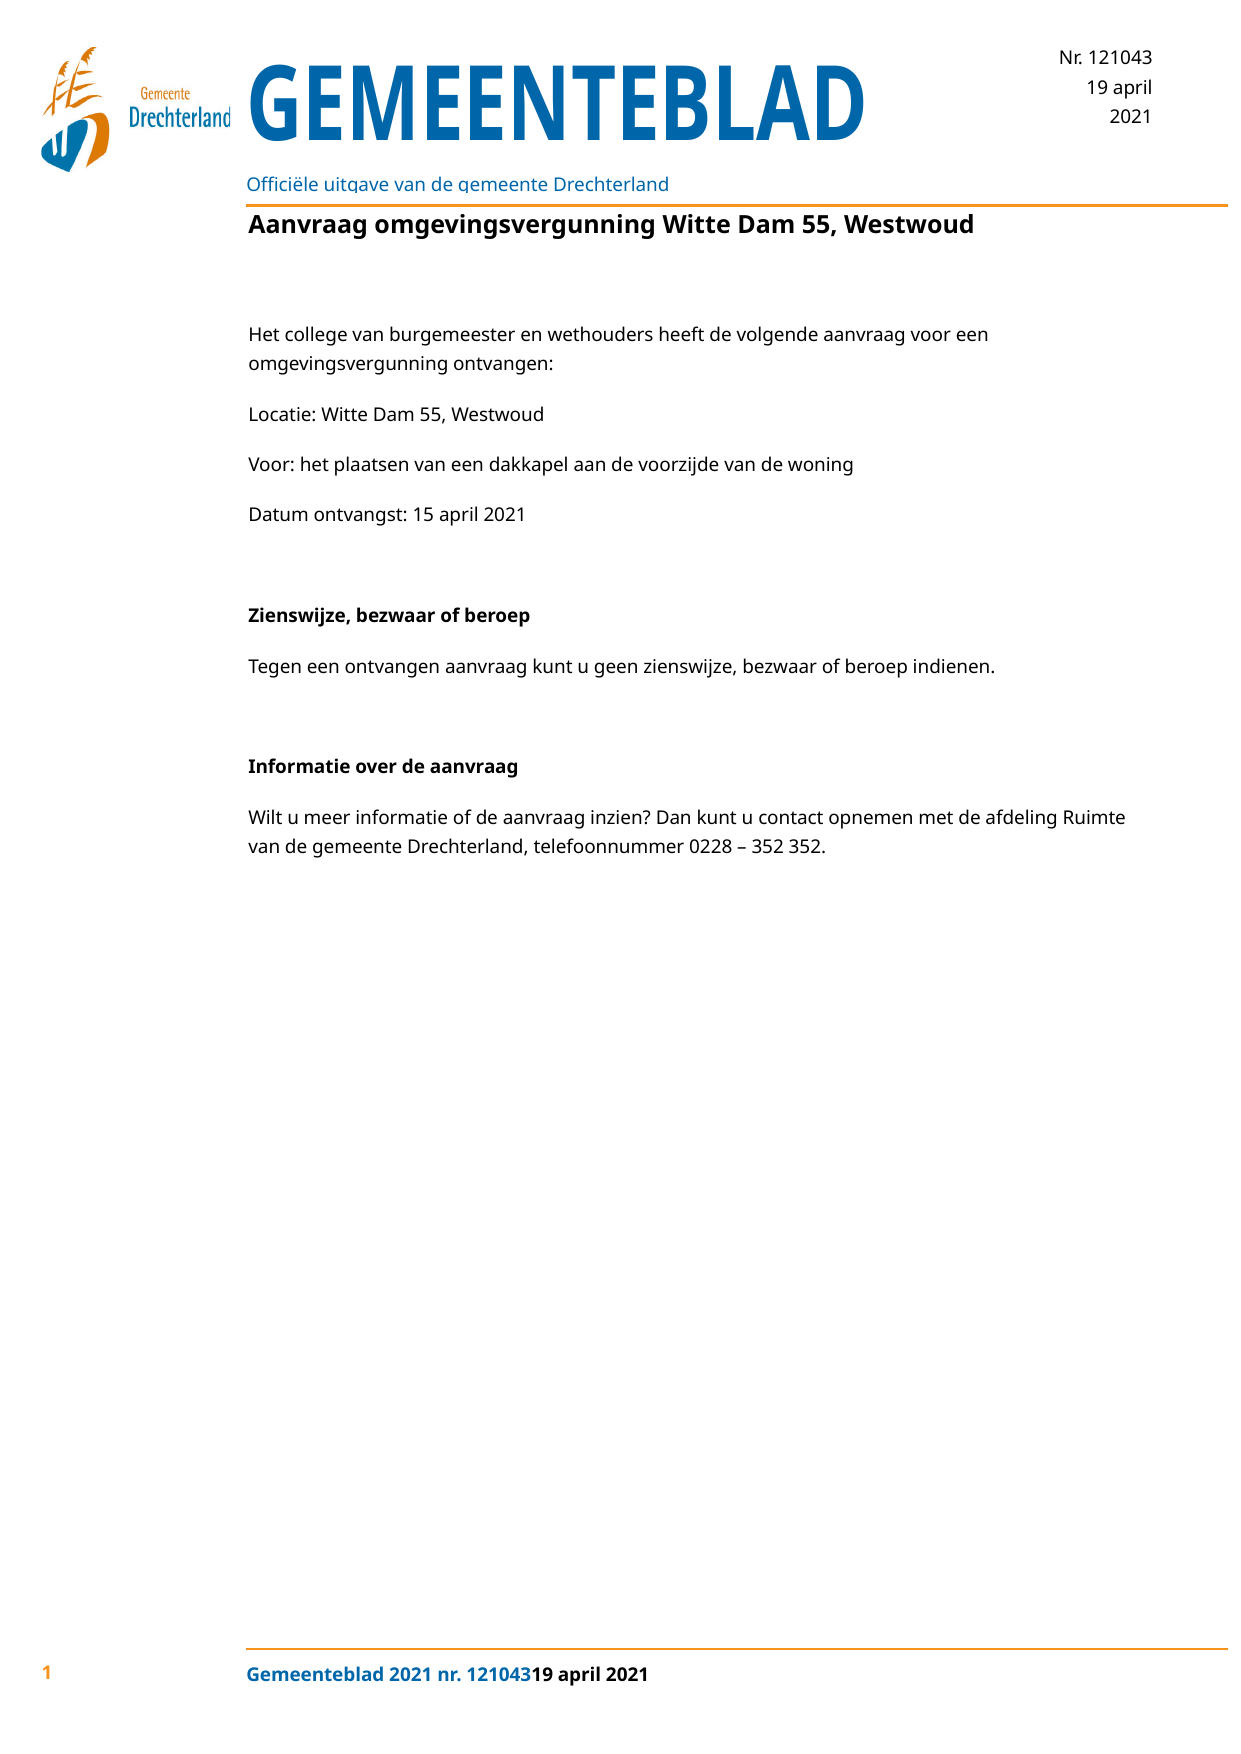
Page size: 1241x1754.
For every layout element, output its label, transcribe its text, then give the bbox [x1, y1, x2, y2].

text Wilt u meer informatie of de aanvraag inzien? Dan kunt u contact opnemen met de afdeling Ruimte van de gemeente Drechterland, telefoonnummer 0228 – 352 352. [248, 804, 1152, 859]
text Datum ontvangst: 15 april 2021 [248, 502, 1152, 527]
picture [226, 115, 231, 124]
text Het college van burgemeester en wethouders heeft de volgende aanvraag voor een omgevingsvergunning ontvangen: [248, 321, 1152, 376]
text Tegen een ontvangen aanvraag kunt u geen zienswijze, bezwaar of beroep indienen. [248, 653, 1152, 678]
text Informatie over de aanvraag [248, 754, 1152, 779]
text Aanvraag omgevingsvergunning Witte Dam 55, Westwoud [248, 207, 1152, 241]
text Voor: het plaatsen van een dakkapel aan de voorzijde van de woning [248, 451, 1152, 477]
picture [41, 158, 64, 172]
text Locatie: Witte Dam 55, Westwoud [248, 401, 1152, 426]
picture [41, 47, 231, 172]
text Zienswijze, bezwaar of beroep [248, 602, 1152, 628]
